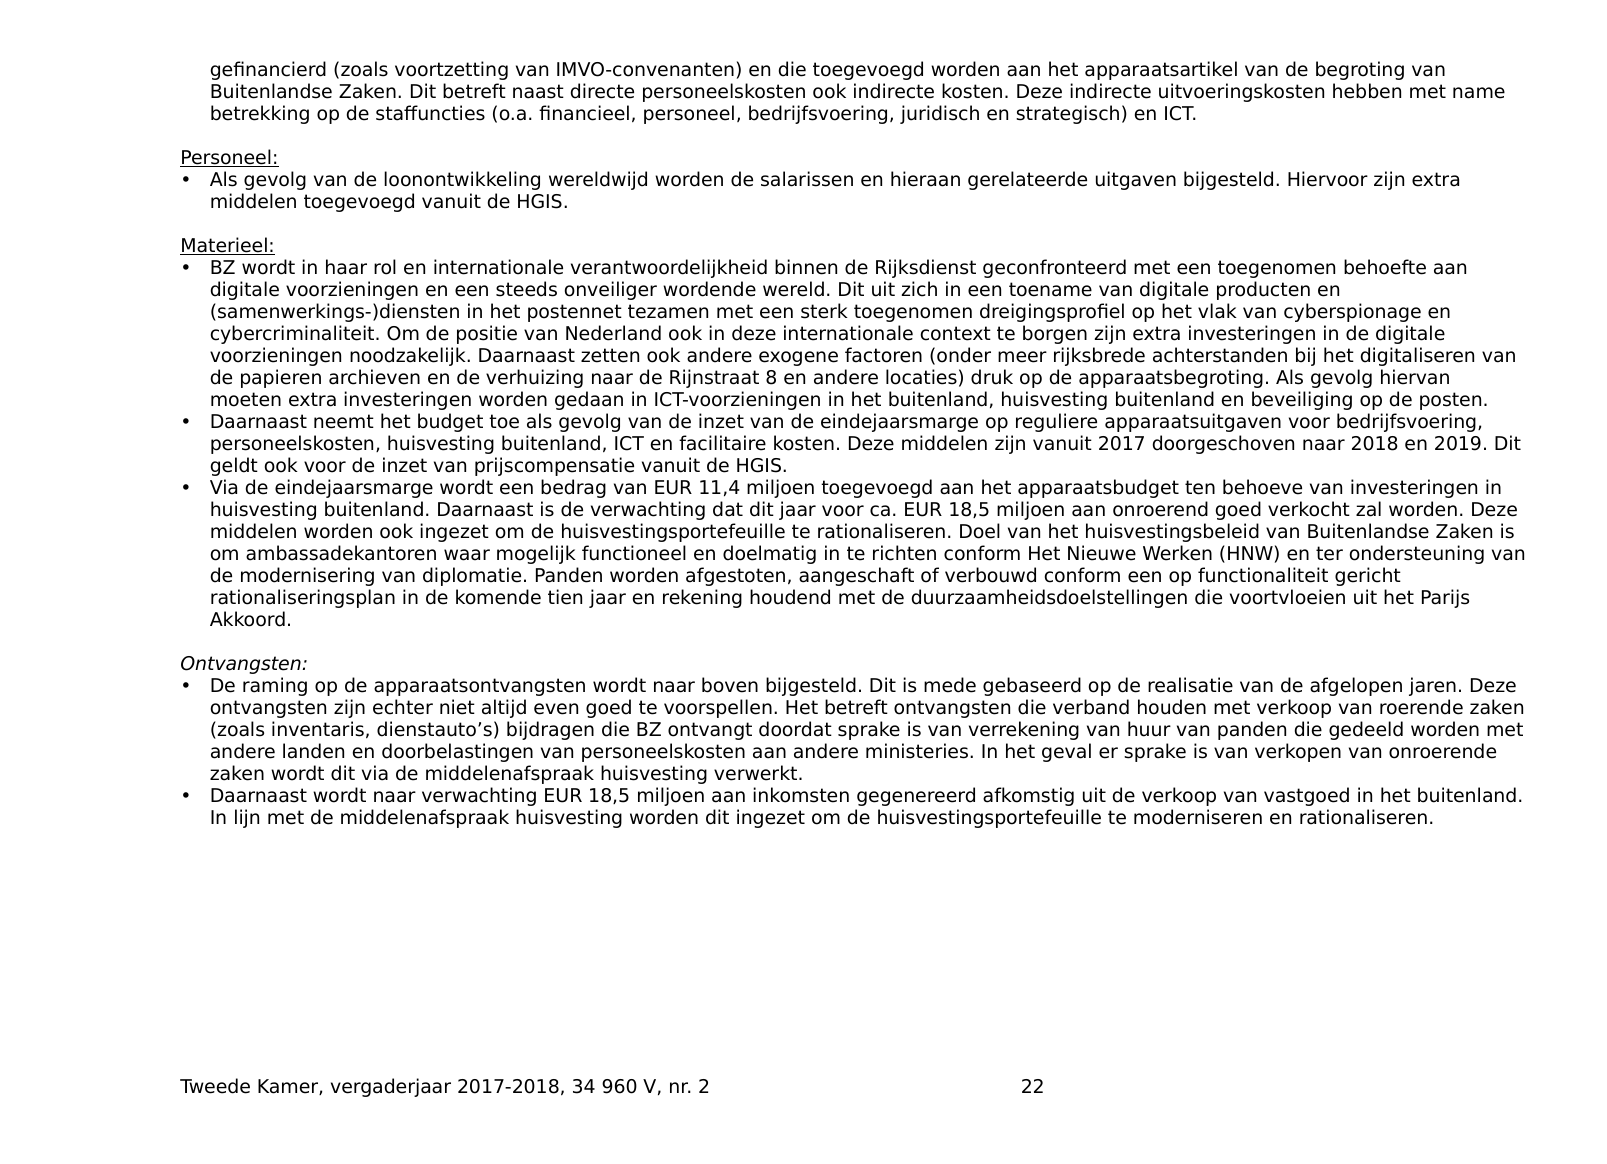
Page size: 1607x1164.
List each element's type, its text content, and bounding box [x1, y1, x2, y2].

text • Daarnaast neemt het budget toe als gevolg van de inzet van de eindejaarsmarge op reguliere apparaatsuitgaven voor bedrijfsvoering, personeelskosten, huisvesting buitenland, ICT en facilitaire kosten. Deze middelen zijn vanuit 2017 doorgeschoven naar 2018 en 2019. Dit geldt ook voor de inzet van prijscompensatie vanuit de HGIS. [180, 411, 1529, 477]
text • De raming op de apparaatsontvangsten wordt naar boven bijgesteld. Dit is mede gebaseerd op de realisatie van de afgelopen jaren. Deze ontvangsten zijn echter niet altijd even goed te voorspellen. Het betreft ontvangsten die verband houden met verkoop van roerende zaken (zoals inventaris, dienstauto’s) bijdragen die BZ ontvangt doordat sprake is van verrekening van huur van panden die gedeeld worden met andere landen en doorbelastingen van personeelskosten aan andere ministeries. In het geval er sprake is van verkopen van onroerende zaken wordt dit via de middelenafspraak huisvesting verwerkt. [180, 675, 1529, 785]
text • Via de eindejaarsmarge wordt een bedrag van EUR 11,4 miljoen toegevoegd aan het apparaatsbudget ten behoeve van investeringen in huisvesting buitenland. Daarnaast is de verwachting dat dit jaar voor ca. EUR 18,5 miljoen aan onroerend goed verkocht zal worden. Deze middelen worden ook ingezet om de huisvestingsportefeuille te rationaliseren. Doel van het huisvestingsbeleid van Buitenlandse Zaken is om ambassadekantoren waar mogelijk functioneel en doelmatig in te richten conform Het Nieuwe Werken (HNW) en ter ondersteuning van de modernisering van diplomatie. Panden worden afgestoten, aangeschaft of verbouwd conform een op functionaliteit gericht rationaliseringsplan in de komende tien jaar en rekening houdend met de duurzaamheidsdoelstellingen die voortvloeien uit het Parijs Akkoord. [180, 477, 1529, 631]
text • Daarnaast wordt naar verwachting EUR 18,5 miljoen aan inkomsten gegenereerd afkomstig uit de verkoop van vastgoed in het buitenland. In lijn met de middelenafspraak huisvesting worden dit ingezet om de huisvestingsportefeuille te moderniseren en rationaliseren. [180, 785, 1529, 829]
subtitle Personeel: [180, 147, 1529, 169]
text • Als gevolg van de loonontwikkeling wereldwijd worden de salarissen en hieraan gerelateerde uitgaven bijgesteld. Hiervoor zijn extra middelen toegevoegd vanuit de HGIS. [180, 169, 1529, 213]
text • BZ wordt in haar rol en internationale verantwoordelijkheid binnen de Rijksdienst geconfronteerd met een toegenomen behoefte aan digitale voorzieningen en een steeds onveiliger wordende wereld. Dit uit zich in een toename van digitale producten en (samenwerkings-)diensten in het postennet tezamen met een sterk toegenomen dreigingsprofiel op het vlak van cyberspionage en cybercriminaliteit. Om de positie van Nederland ook in deze internationale context te borgen zijn extra investeringen in de digitale voorzieningen noodzakelijk. Daarnaast zetten ook andere exogene factoren (onder meer rijksbrede achterstanden bij het digitaliseren van de papieren archieven en de verhuizing naar de Rijnstraat 8 en andere locaties) druk op de apparaatsbegroting. Als gevolg hiervan moeten extra investeringen worden gedaan in ICT-voorzieningen in het buitenland, huisvesting buitenland en beveiliging op de posten. [180, 257, 1529, 411]
subtitle Ontvangsten: [180, 653, 1529, 675]
text gefinancierd (zoals voortzetting van IMVO-convenanten) en die toegevoegd worden aan het apparaatsartikel van de begroting van Buitenlandse Zaken. Dit betreft naast directe personeelskosten ook indirecte kosten. Deze indirecte uitvoeringskosten hebben met name betrekking op de staffuncties (o.a. financieel, personeel, bedrijfsvoering, juridisch en strategisch) en ICT. [180, 59, 1529, 125]
subtitle Materieel: [180, 235, 1529, 257]
